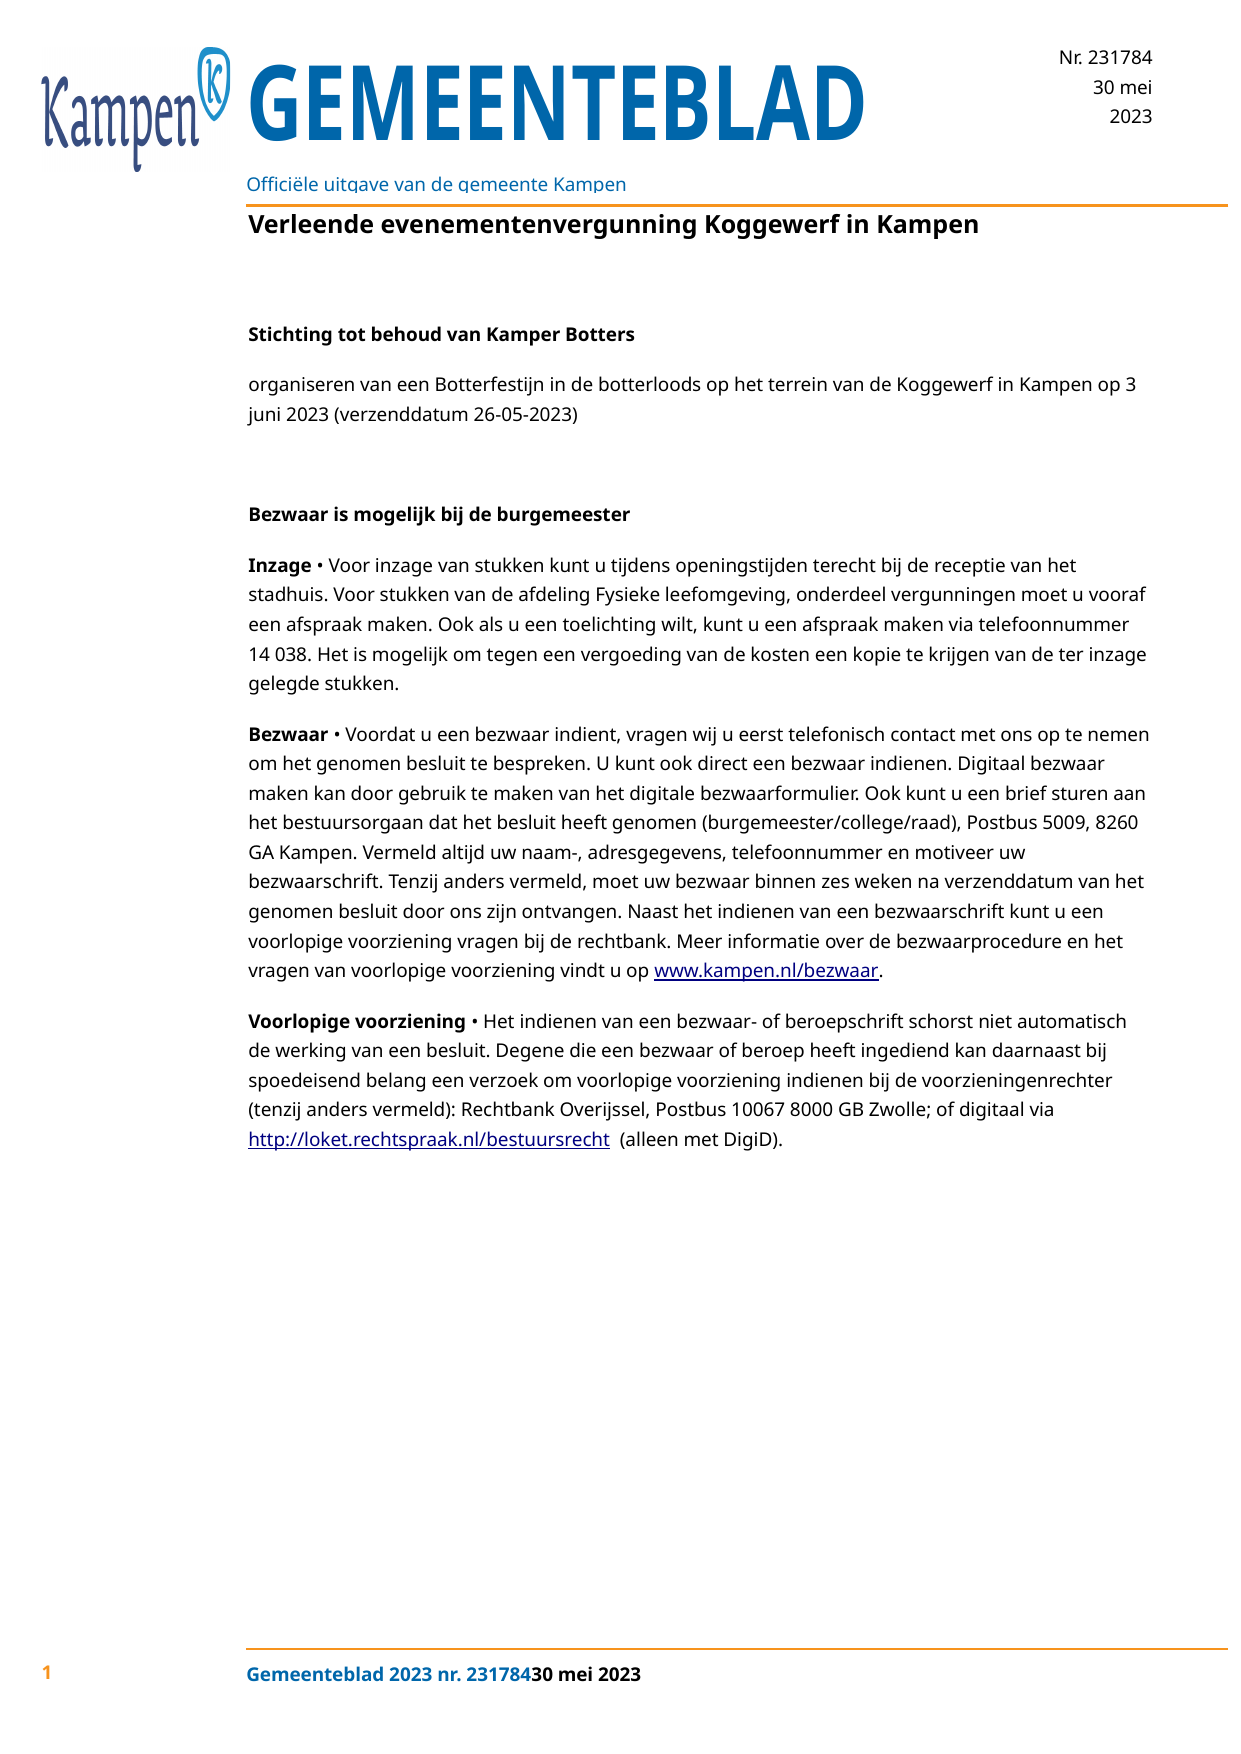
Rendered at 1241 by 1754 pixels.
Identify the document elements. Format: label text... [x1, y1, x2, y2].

text organiseren van een Botterfestijn in de botterloods op het terrein van de Koggewerf in Kampen op 3 juni 2023 (verzenddatum 26-05-2023) [248, 371, 1152, 426]
text Bezwaar is mogelijk bij de burgemeester [248, 502, 1152, 527]
text Bezwaar • Voordat u een bezwaar indient, vragen wij u eerst telefonisch contact met ons op te nemen om het genomen besluit te bespreken. U kunt ook direct een bezwaar indienen. Digitaal bezwaar maken kan door gebruik te maken van het digitale bezwaarformulier. Ook kunt u een brief sturen aan het bestuursorgaan dat het besluit heeft genomen (burgemeester/college/raad), Postbus 5009, 8260 GA Kampen. Vermeld altijd uw naam-, adresgegevens, telefoonnummer en motiveer uw bezwaarschrift. Tenzij anders vermeld, moet uw bezwaar binnen zes weken na verzenddatum van het genomen besluit door ons zijn ontvangen. Naast het indienen van een bezwaarschrift kunt u een voorlopige voorziening vragen bij de rechtbank. Meer informatie over de bezwaarprocedure en het vragen van voorlopige voorziening vindt u op www.kampen.nl/bezwaar. [248, 721, 1152, 983]
text Inzage • Voor inzage van stukken kunt u tijdens openingstijden terecht bij de receptie van het stadhuis. Voor stukken van de afdeling Fysieke leefomgeving, onderdeel vergunningen moet u vooraf een afspraak maken. Ook als u een toelichting wilt, kunt u een afspraak maken via telefoonnummer 14 038. Het is mogelijk om tegen een vergoeding van de kosten een kopie te krijgen van de ter inzage gelegde stukken. [248, 552, 1152, 696]
text Stichting tot behoud van Kamper Botters [248, 321, 1152, 346]
text Verleende evenementenvergunning Koggewerf in Kampen [248, 207, 1152, 241]
text Voorlopige voorziening • Het indienen van een bezwaar- of beroepschrift schorst niet automatisch de werking van een besluit. Degene die een bezwaar of beroep heeft ingediend kan daarnaast bij spoedeisend belang een verzoek om voorlopige voorziening indienen bij de voorzieningenrechter (tenzij anders vermeld): Rechtbank Overijssel, Postbus 10067 8000 GB Zwolle; of digitaal via http://loket.rechtspraak.nl/bestuursrecht (alleen met DigiD). [248, 1008, 1152, 1152]
picture [41, 47, 231, 172]
